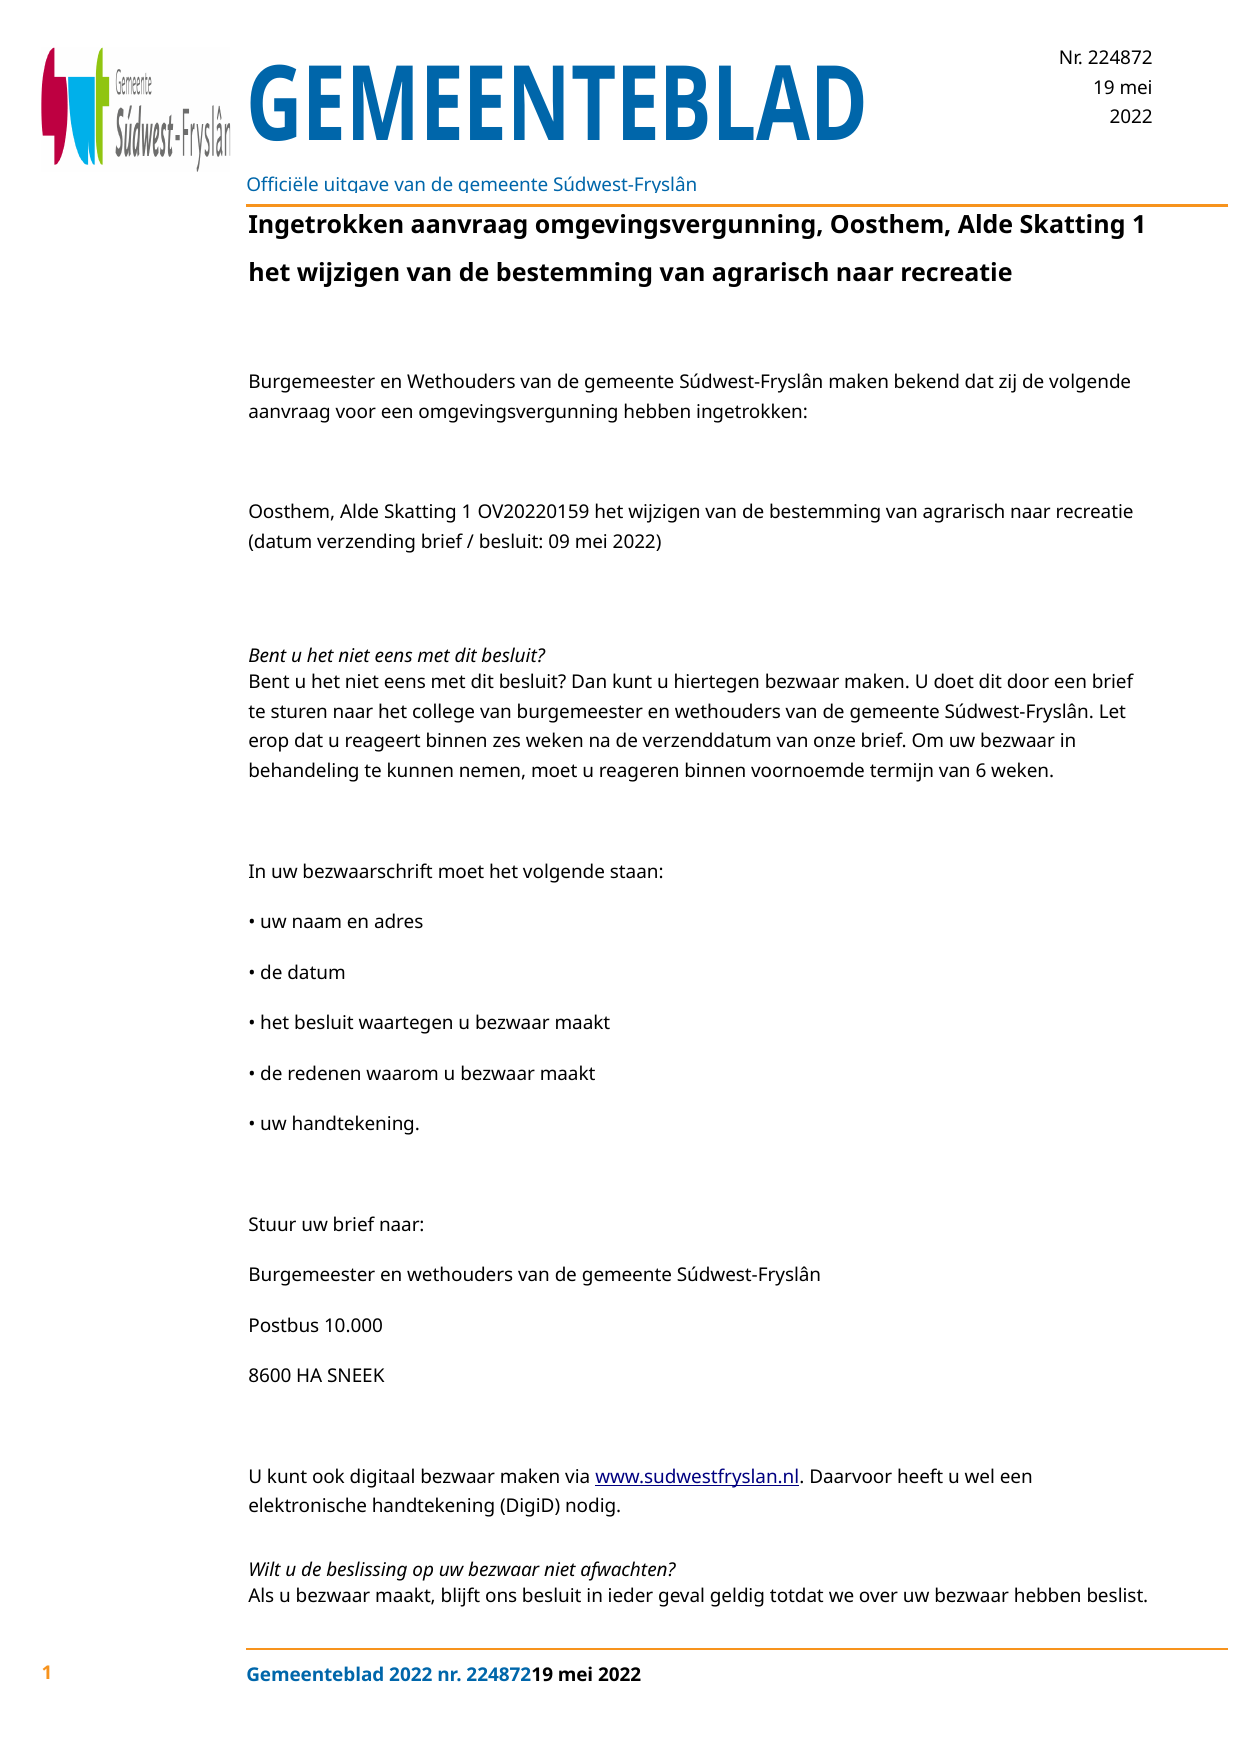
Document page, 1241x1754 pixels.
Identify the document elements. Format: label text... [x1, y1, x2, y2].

text • uw handtekening. [248, 1110, 1152, 1136]
text Postbus 10.000 [248, 1312, 1152, 1337]
text • de datum [248, 959, 1152, 984]
text Stuur uw brief naar: [248, 1211, 1152, 1237]
text Als u bezwaar maakt, blijft ons besluit in ieder geval geldig totdat we over uw bezwaar hebben beslist. [248, 1582, 1152, 1608]
text In uw bezwaarschrift moet het volgende staan: [248, 858, 1152, 884]
text Burgemeester en wethouders van de gemeente Súdwest-Fryslân [248, 1261, 1152, 1287]
text Bent u het niet eens met dit besluit? [248, 643, 1152, 668]
text U kunt ook digitaal bezwaar maken via www.sudwestfryslan.nl. Daarvoor heeft u wel een elektronische handtekening (DigiD) nodig. [248, 1463, 1152, 1518]
text Bent u het niet eens met dit besluit? Dan kunt u hiertegen bezwaar maken. U doet dit door een brief te sturen naar het college van burgemeester en wethouders van de gemeente Súdwest-Fryslân. Let erop dat u reageert binnen zes weken na de verzenddatum van onze brief. Om uw bezwaar in behandeling te kunnen nemen, moet u reageren binnen voornoemde termijn van 6 weken. [248, 668, 1152, 783]
picture [41, 47, 231, 172]
text Wilt u de beslissing op uw bezwaar niet afwachten? [248, 1557, 1152, 1582]
text • de redenen waarom u bezwaar maakt [248, 1060, 1152, 1085]
text Burgemeester en Wethouders van de gemeente Súdwest-Fryslân maken bekend dat zij de volgende aanvraag voor een omgevingsvergunning hebben ingetrokken: [248, 368, 1152, 424]
text Ingetrokken aanvraag omgevingsvergunning, Oosthem, Alde Skatting 1 het wijzigen van de bestemming van agrarisch naar recreatie [248, 207, 1152, 288]
text Oosthem, Alde Skatting 1 OV20220159 het wijzigen van de bestemming van agrarisch naar recreatie (datum verzending brief / besluit: 09 mei 2022) [248, 499, 1152, 554]
text • uw naam en adres [248, 908, 1152, 934]
text 8600 HA SNEEK [248, 1362, 1152, 1388]
text • het besluit waartegen u bezwaar maakt [248, 1009, 1152, 1035]
